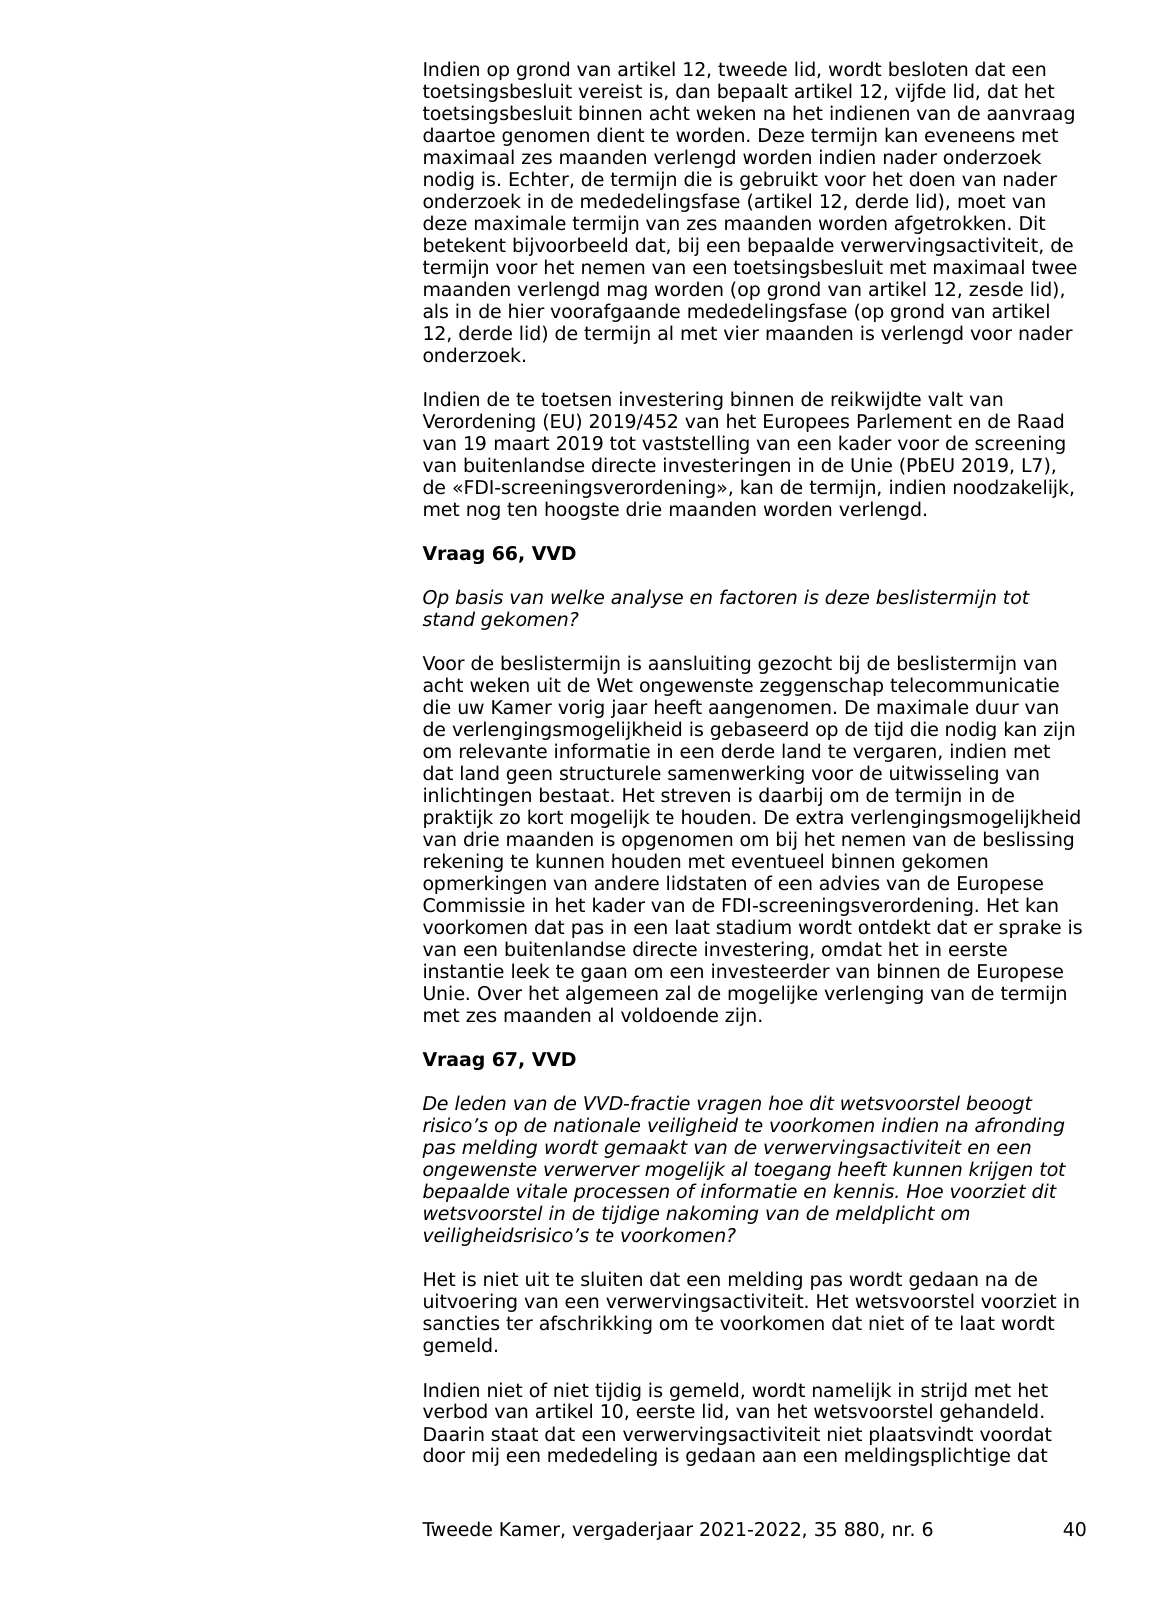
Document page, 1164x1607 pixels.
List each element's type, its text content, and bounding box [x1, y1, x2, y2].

subtitle Vraag 66, VVD [422, 543, 1087, 565]
text Het is niet uit te sluiten dat een melding pas wordt gedaan na de uitvoering van een verwervingsactiviteit. Het wetsvoorstel voorziet in sancties ter afschrikking om te voorkomen dat niet of te laat wordt gemeld. [422, 1269, 1087, 1357]
text Op basis van welke analyse en factoren is deze beslistermijn tot stand gekomen? [422, 587, 1087, 631]
text Indien de te toetsen investering binnen de reikwijdte valt van Verordening (EU) 2019/452 van het Europees Parlement en de Raad van 19 maart 2019 tot vaststelling van een kader voor de screening van buitenlandse directe investeringen in de Unie (PbEU 2019, L7), de «FDI-screeningsverordening», kan de termijn, indien noodzakelijk, met nog ten hoogste drie maanden worden verlengd. [422, 389, 1087, 521]
text Indien niet of niet tijdig is gemeld, wordt namelijk in strijd met het verbod van artikel 10, eerste lid, van het wetsvoorstel gehandeld. Daarin staat dat een verwervingsactiviteit niet plaatsvindt voordat door mij een mededeling is gedaan aan een meldingsplichtige dat [422, 1379, 1087, 1467]
subtitle Vraag 67, VVD [422, 1049, 1087, 1071]
text De leden van de VVD-fractie vragen hoe dit wetsvoorstel beoogt risico’s op de nationale veiligheid te voorkomen indien na afronding pas melding wordt gemaakt van de verwervingsactiviteit en een ongewenste verwerver mogelijk al toegang heeft kunnen krijgen tot bepaalde vitale processen of informatie en kennis. Hoe voorziet dit wetsvoorstel in de tijdige nakoming van de meldplicht om veiligheidsrisico’s te voorkomen? [422, 1093, 1087, 1247]
text Voor de beslistermijn is aansluiting gezocht bij de beslistermijn van acht weken uit de Wet ongewenste zeggenschap telecommunicatie die uw Kamer vorig jaar heeft aangenomen. De maximale duur van de verlengingsmogelijkheid is gebaseerd op de tijd die nodig kan zijn om relevante informatie in een derde land te vergaren, indien met dat land geen structurele samenwerking voor de uitwisseling van inlichtingen bestaat. Het streven is daarbij om de termijn in de praktijk zo kort mogelijk te houden. De extra verlengingsmogelijkheid van drie maanden is opgenomen om bij het nemen van de beslissing rekening te kunnen houden met eventueel binnen gekomen opmerkingen van andere lidstaten of een advies van de Europese Commissie in het kader van de FDI-screeningsverordening. Het kan voorkomen dat pas in een laat stadium wordt ontdekt dat er sprake is van een buitenlandse directe investering, omdat het in eerste instantie leek te gaan om een investeerder van binnen de Europese Unie. Over het algemeen zal de mogelijke verlenging van de termijn met zes maanden al voldoende zijn. [422, 653, 1087, 1027]
text Indien op grond van artikel 12, tweede lid, wordt besloten dat een toetsingsbesluit vereist is, dan bepaalt artikel 12, vijfde lid, dat het toetsingsbesluit binnen acht weken na het indienen van de aanvraag daartoe genomen dient te worden. Deze termijn kan eveneens met maximaal zes maanden verlengd worden indien nader onderzoek nodig is. Echter, de termijn die is gebruikt voor het doen van nader onderzoek in de mededelingsfase (artikel 12, derde lid), moet van deze maximale termijn van zes maanden worden afgetrokken. Dit betekent bijvoorbeeld dat, bij een bepaalde verwervingsactiviteit, de termijn voor het nemen van een toetsingsbesluit met maximaal twee maanden verlengd mag worden (op grond van artikel 12, zesde lid), als in de hier voorafgaande mededelingsfase (op grond van artikel 12, derde lid) de termijn al met vier maanden is verlengd voor nader onderzoek. [422, 59, 1087, 367]
